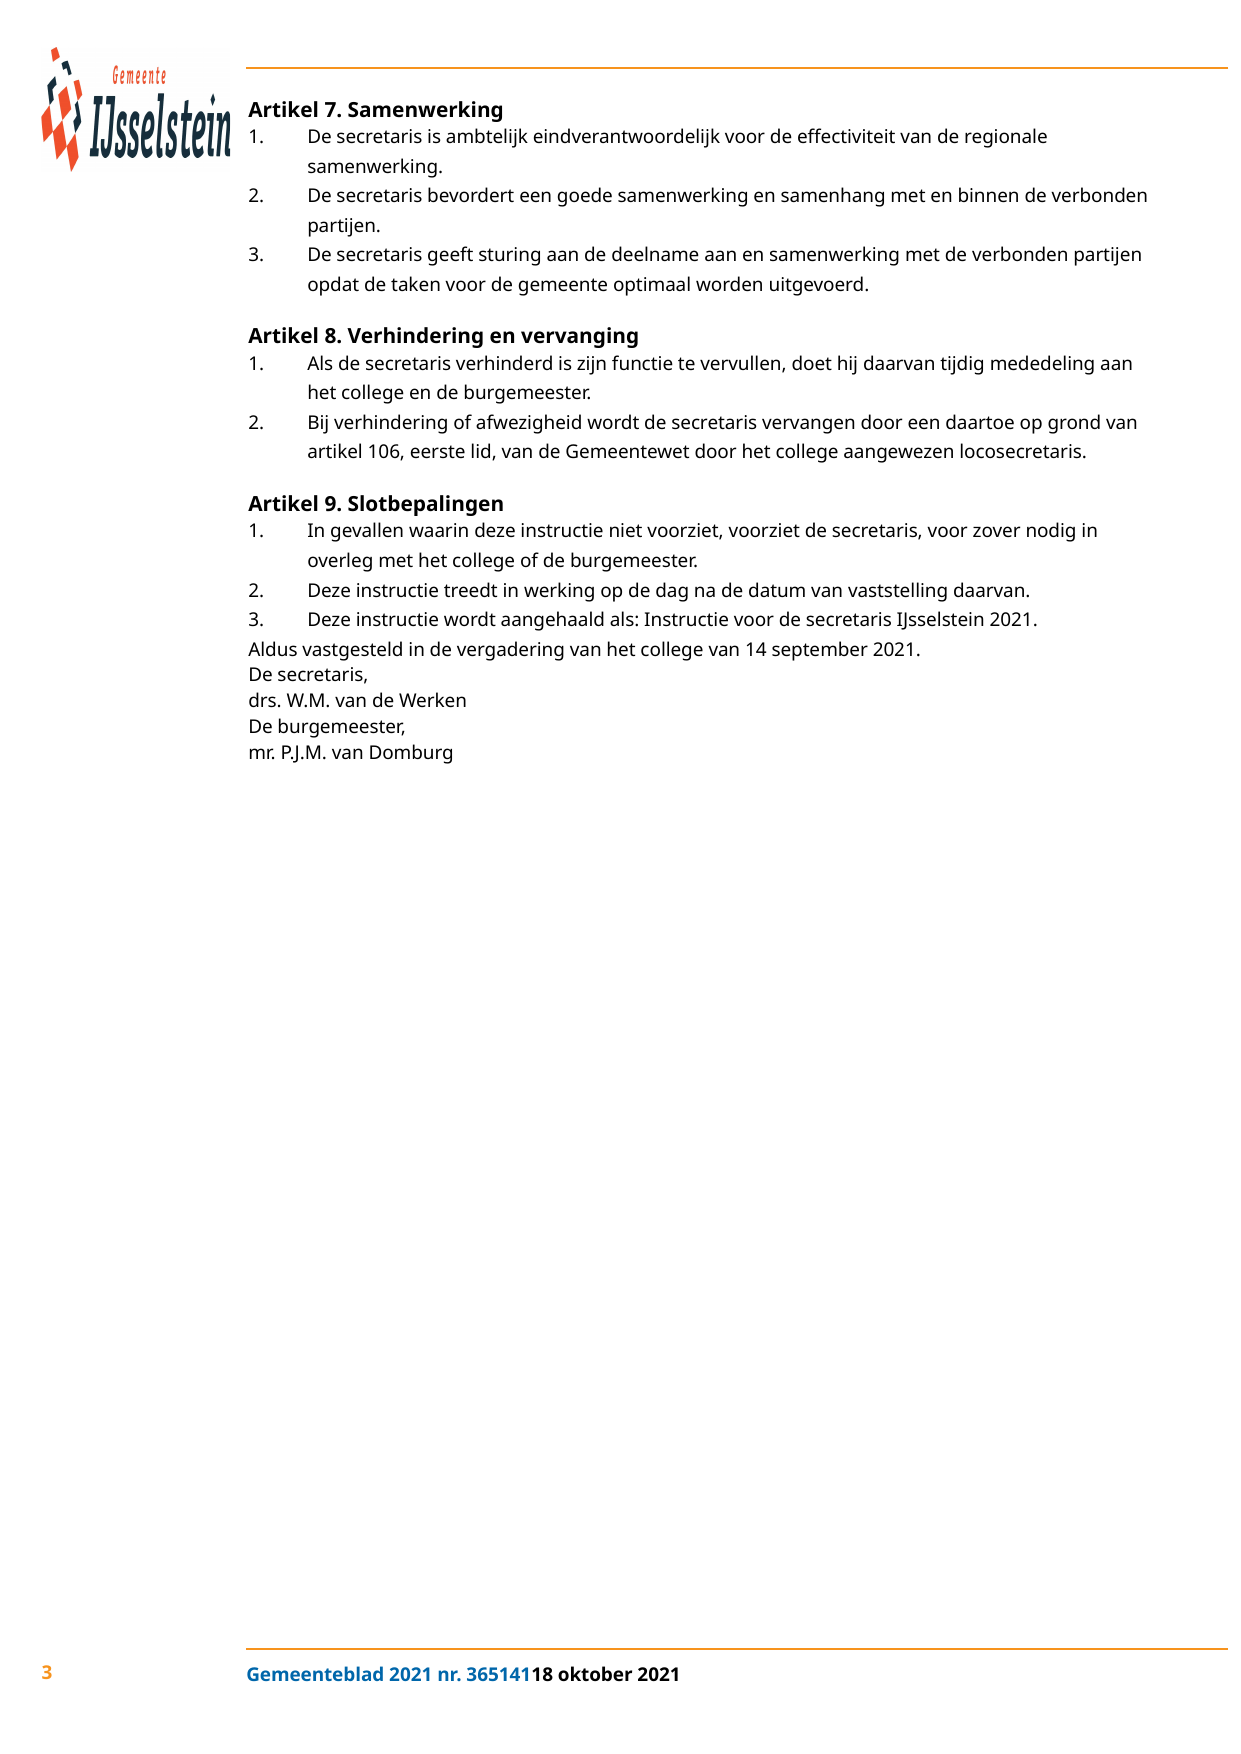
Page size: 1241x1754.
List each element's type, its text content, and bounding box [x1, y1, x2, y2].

text De burgemeester, [248, 713, 1152, 739]
list De secretaris is ambtelijk eindverantwoordelijk voor de effectiviteit van de regionale samenwerking. [248, 123, 1152, 178]
list De secretaris geeft sturing aan de deelname aan en samenwerking met de verbonden partijen opdat de taken voor de gemeente optimaal worden uitgevoerd. [248, 242, 1152, 297]
list Bij verhindering of afwezigheid wordt de secretaris vervangen door een daartoe op grond van artikel 106, eerste lid, van de Gemeentewet door het college aangewezen locosecretaris. [248, 409, 1152, 464]
list Als de secretaris verhinderd is zijn functie te vervullen, doet hij daarvan tijdig mededeling aan het college en de burgemeester. [248, 350, 1152, 405]
list Deze instructie treedt in werking op de dag na de datum van vaststelling daarvan. [248, 577, 1152, 602]
picture [41, 47, 231, 172]
text Artikel 9. Slotbepalingen [248, 489, 1152, 518]
list De secretaris bevordert een goede samenwerking en samenhang met en binnen de verbonden partijen. [248, 182, 1152, 238]
text De secretaris, [248, 662, 1152, 687]
text Artikel 8. Verhindering en vervanging [248, 322, 1152, 350]
text mr. P.J.M. van Domburg [248, 739, 1152, 764]
text drs. W.M. van de Werken [248, 687, 1152, 713]
list In gevallen waarin deze instructie niet voorziet, voorziet de secretaris, voor zover nodig in overleg met het college of de burgemeester. [248, 518, 1152, 573]
text Artikel 7. Samenwerking [248, 95, 1152, 123]
text Aldus vastgesteld in de vergadering van het college van 14 september 2021. [248, 636, 1152, 662]
list Deze instructie wordt aangehaald als: Instructie voor de secretaris IJsselstein 2021. [248, 606, 1152, 632]
